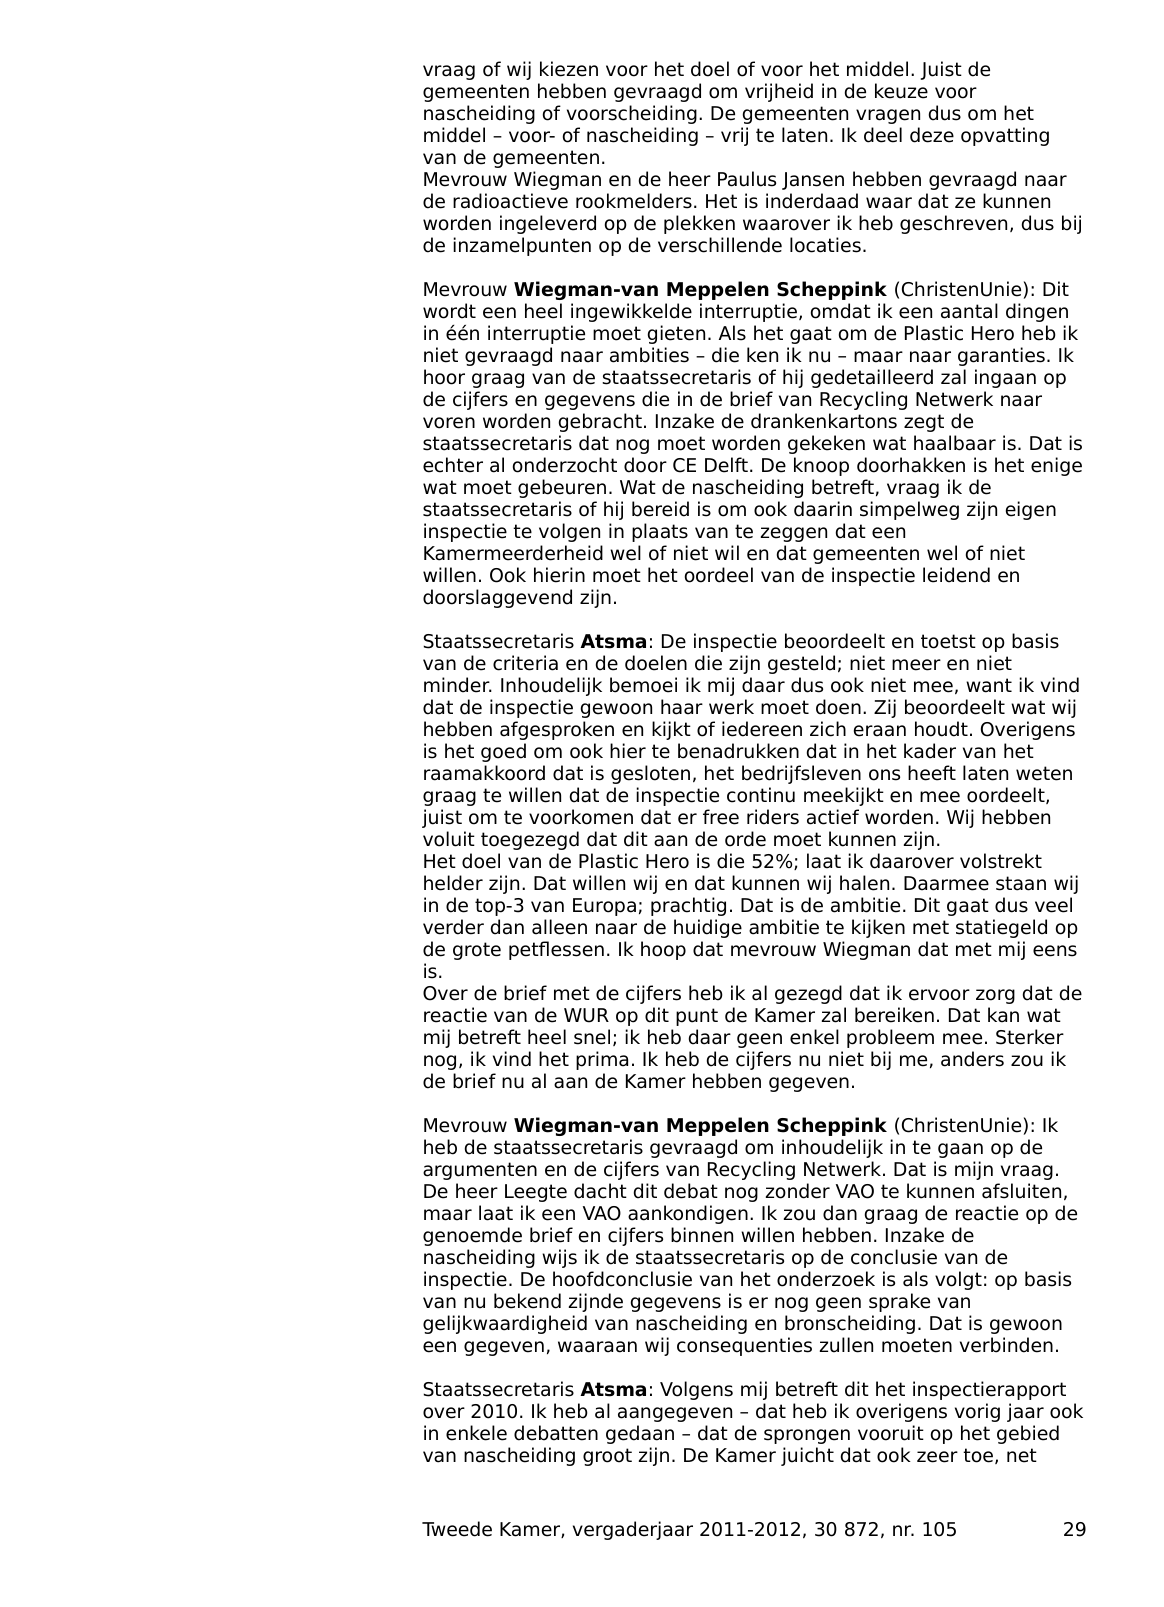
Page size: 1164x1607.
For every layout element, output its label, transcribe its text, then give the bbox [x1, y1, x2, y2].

text vraag of wij kiezen voor het doel of voor het middel. Juist de gemeenten hebben gevraagd om vrijheid in de keuze voor nascheiding of voorscheiding. De gemeenten vragen dus om het middel – voor- of nascheiding – vrij te laten. Ik deel deze opvatting van de gemeenten. [422, 59, 1087, 169]
text Staatssecretaris Atsma: De inspectie beoordeelt en toetst op basis van de criteria en de doelen die zijn gesteld; niet meer en niet minder. Inhoudelijk bemoei ik mij daar dus ook niet mee, want ik vind dat de inspectie gewoon haar werk moet doen. Zij beoordeelt wat wij hebben afgesproken en kijkt of iedereen zich eraan houdt. Overigens is het goed om ook hier te benadrukken dat in het kader van het raamakkoord dat is gesloten, het bedrijfsleven ons heeft laten weten graag te willen dat de inspectie continu meekijkt en mee oordeelt, juist om te voorkomen dat er free riders actief worden. Wij hebben voluit toegezegd dat dit aan de orde moet kunnen zijn. [422, 631, 1087, 851]
text Staatssecretaris Atsma: Volgens mij betreft dit het inspectierapport over 2010. Ik heb al aangegeven – dat heb ik overigens vorig jaar ook in enkele debatten gedaan – dat de sprongen vooruit op het gebied van nascheiding groot zijn. De Kamer juicht dat ook zeer toe, net [422, 1379, 1087, 1467]
text Mevrouw Wiegman en de heer Paulus Jansen hebben gevraagd naar de radioactieve rookmelders. Het is inderdaad waar dat ze kunnen worden ingeleverd op de plekken waarover ik heb geschreven, dus bij de inzamelpunten op de verschillende locaties. [422, 169, 1087, 257]
text Het doel van de Plastic Hero is die 52%; laat ik daarover volstrekt helder zijn. Dat willen wij en dat kunnen wij halen. Daarmee staan wij in de top-3 van Europa; prachtig. Dat is de ambitie. Dit gaat dus veel verder dan alleen naar de huidige ambitie te kijken met statiegeld op de grote petflessen. Ik hoop dat mevrouw Wiegman dat met mij eens is. [422, 851, 1087, 983]
text Over de brief met de cijfers heb ik al gezegd dat ik ervoor zorg dat de reactie van de WUR op dit punt de Kamer zal bereiken. Dat kan wat mij betreft heel snel; ik heb daar geen enkel probleem mee. Sterker nog, ik vind het prima. Ik heb de cijfers nu niet bij me, anders zou ik de brief nu al aan de Kamer hebben gegeven. [422, 983, 1087, 1092]
text Mevrouw Wiegman-van Meppelen Scheppink (ChristenUnie): Dit wordt een heel ingewikkelde interruptie, omdat ik een aantal dingen in één interruptie moet gieten. Als het gaat om de Plastic Hero heb ik niet gevraagd naar ambities – die ken ik nu – maar naar garanties. Ik hoor graag van de staatssecretaris of hij gedetailleerd zal ingaan op de cijfers en gegevens die in de brief van Recycling Netwerk naar voren worden gebracht. Inzake de drankenkartons zegt de staatssecretaris dat nog moet worden gekeken wat haalbaar is. Dat is echter al onderzocht door CE Delft. De knoop doorhakken is het enige wat moet gebeuren. Wat de nascheiding betreft, vraag ik de staatssecretaris of hij bereid is om ook daarin simpelweg zijn eigen inspectie te volgen in plaats van te zeggen dat een Kamermeerderheid wel of niet wil en dat gemeenten wel of niet willen. Ook hierin moet het oordeel van de inspectie leidend en doorslaggevend zijn. [422, 279, 1087, 609]
text Mevrouw Wiegman-van Meppelen Scheppink (ChristenUnie): Ik heb de staatssecretaris gevraagd om inhoudelijk in te gaan op de argumenten en de cijfers van Recycling Netwerk. Dat is mijn vraag. De heer Leegte dacht dit debat nog zonder VAO te kunnen afsluiten, maar laat ik een VAO aankondigen. Ik zou dan graag de reactie op de genoemde brief en cijfers binnen willen hebben. Inzake de nascheiding wijs ik de staatssecretaris op de conclusie van de inspectie. De hoofdconclusie van het onderzoek is als volgt: op basis van nu bekend zijnde gegevens is er nog geen sprake van gelijkwaardigheid van nascheiding en bronscheiding. Dat is gewoon een gegeven, waaraan wij consequenties zullen moeten verbinden. [422, 1115, 1087, 1356]
